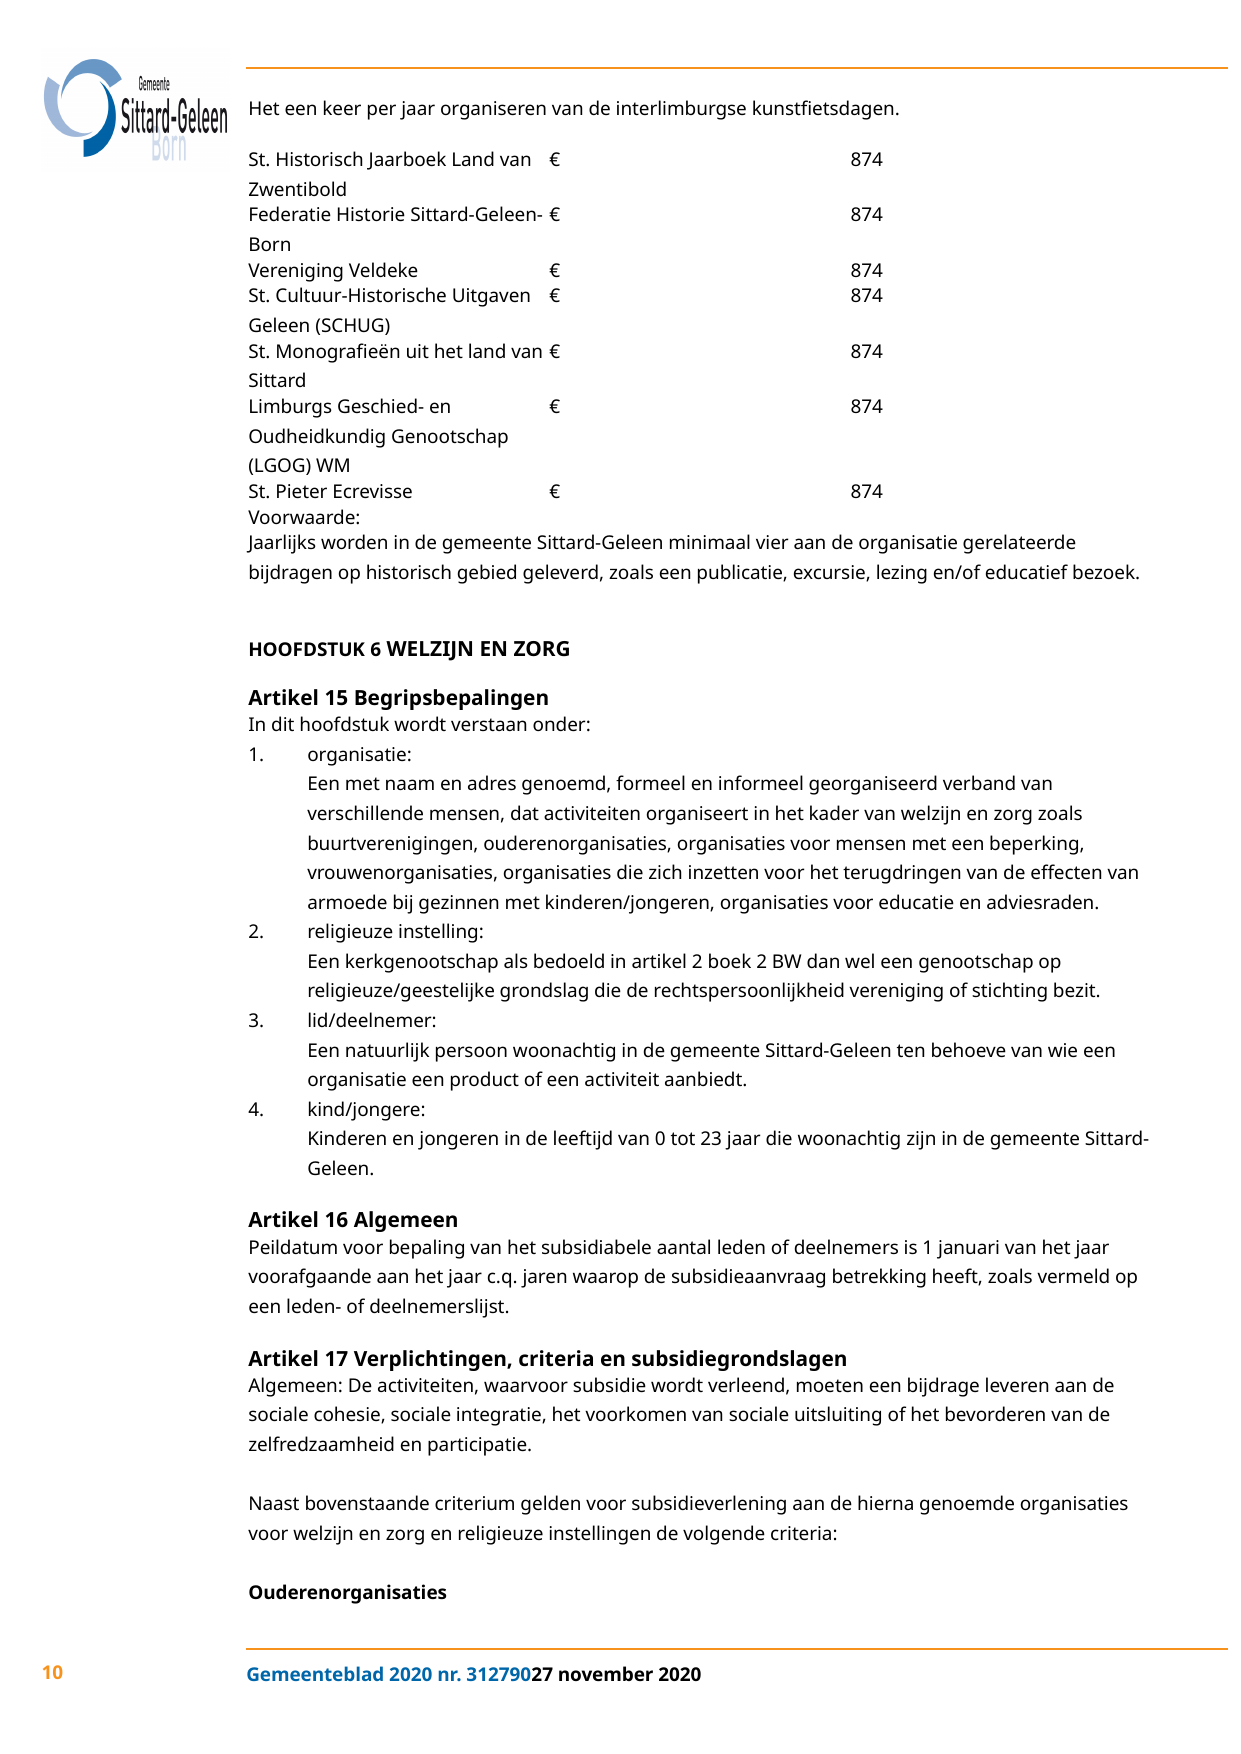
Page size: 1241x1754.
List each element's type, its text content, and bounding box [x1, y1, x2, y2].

text Algemeen: De activiteiten, waarvoor subsidie wordt verleend, moeten een bijdrage leveren aan de sociale cohesie, sociale integratie, het voorkomen van sociale uitsluiting of het bevorderen van de zelfredzaamheid en participatie. [248, 1372, 1152, 1457]
table_cell 874 [850, 478, 1152, 504]
text Naast bovenstaande criterium gelden voor subsidieverlening aan de hierna genoemde organisaties voor welzijn en zorg en religieuze instellingen de volgende criteria: [248, 1490, 1152, 1546]
table_cell [248, 121, 549, 146]
table_cell St. Cultuur-Historische Uitgaven Geleen (SCHUG) [248, 283, 549, 338]
table_cell € [549, 202, 850, 257]
table_cell [549, 121, 850, 146]
text Artikel 15 Begripsbepalingen [248, 683, 1152, 711]
table_cell € [549, 478, 850, 504]
text Ouderenorganisaties [248, 1579, 1152, 1605]
table_cell Vereniging Veldeke [248, 257, 549, 283]
list Een kerkgenootschap als bedoeld in artikel 2 boek 2 BW dan wel een genootschap op religieuze/geestelijke grondslag die de rechtspersoonlijkheid vereniging of stichting bezit. [248, 948, 1152, 1003]
table_cell St. Monografieën uit het land van Sittard [248, 338, 549, 393]
text Peildatum voor bepaling van het subsidiabele aantal leden of deelnemers is 1 januari van het jaar voorafgaande aan het jaar c.q. jaren waarop de subsidieaanvraag betrekking heeft, zoals vermeld op een leden- of deelnemerslijst. [248, 1234, 1152, 1319]
table_cell Voorwaarde: [248, 504, 549, 529]
table_cell 874 [850, 283, 1152, 338]
table_cell € [549, 283, 850, 338]
table_cell € [549, 393, 850, 478]
table_cell [850, 504, 1152, 529]
table_cell 874 [850, 202, 1152, 257]
list kind/jongere: [248, 1096, 1152, 1122]
table_cell € [549, 338, 850, 393]
table_cell St. Historisch Jaarboek Land van Zwentibold [248, 146, 549, 202]
table_cell [549, 504, 850, 529]
table_cell € [549, 257, 850, 283]
table_cell [850, 121, 1152, 146]
list organisatie: [248, 741, 1152, 767]
text Artikel 17 Verplichtingen, criteria en subsidiegrondslagen [248, 1344, 1152, 1372]
list lid/deelnemer: [248, 1007, 1152, 1033]
list Een natuurlijk persoon woonachtig in de gemeente Sittard-Geleen ten behoeve van wie een organisatie een product of een activiteit aanbiedt. [248, 1037, 1152, 1092]
list Kinderen en jongeren in de leeftijd van 0 tot 23 jaar die woonachtig zijn in de gemeente Sittard-Geleen. [248, 1126, 1152, 1181]
text HOOFDSTUK 6 WELZIJN EN ZORG [248, 634, 1152, 662]
table_cell 874 [850, 393, 1152, 478]
text Artikel 16 Algemeen [248, 1206, 1152, 1234]
table_cell 874 [850, 338, 1152, 393]
picture [41, 47, 231, 172]
table_cell Limburgs Geschied- en Oudheidkundig Genootschap (LGOG) WM [248, 393, 549, 478]
list religieuze instelling: [248, 918, 1152, 944]
table_cell 874 [850, 257, 1152, 283]
table_cell 874 [850, 146, 1152, 202]
list Een met naam en adres genoemd, formeel en informeel georganiseerd verband van verschillende mensen, dat activiteiten organiseert in het kader van welzijn en zorg zoals buurtverenigingen, ouderenorganisaties, organisaties voor mensen met een beperking, vrouwenorganisaties, organisaties die zich inzetten voor het terugdringen van de effecten van armoede bij gezinnen met kinderen/jongeren, organisaties voor educatie en adviesraden. [248, 771, 1152, 915]
text In dit hoofdstuk wordt verstaan onder: [248, 711, 1152, 737]
table_cell Het een keer per jaar organiseren van de interlimburgse kunstfietsdagen. [248, 95, 1152, 121]
table_cell Jaarlijks worden in de gemeente Sittard-Geleen minimaal vier aan de organisatie gerelateerde bijdragen op historisch gebied geleverd, zoals een publicatie, excursie, lezing en/of educatief bezoek. [248, 530, 1152, 585]
table_cell St. Pieter Ecrevisse [248, 478, 549, 504]
table_cell € [549, 146, 850, 202]
table_cell Federatie Historie Sittard-Geleen-Born [248, 202, 549, 257]
